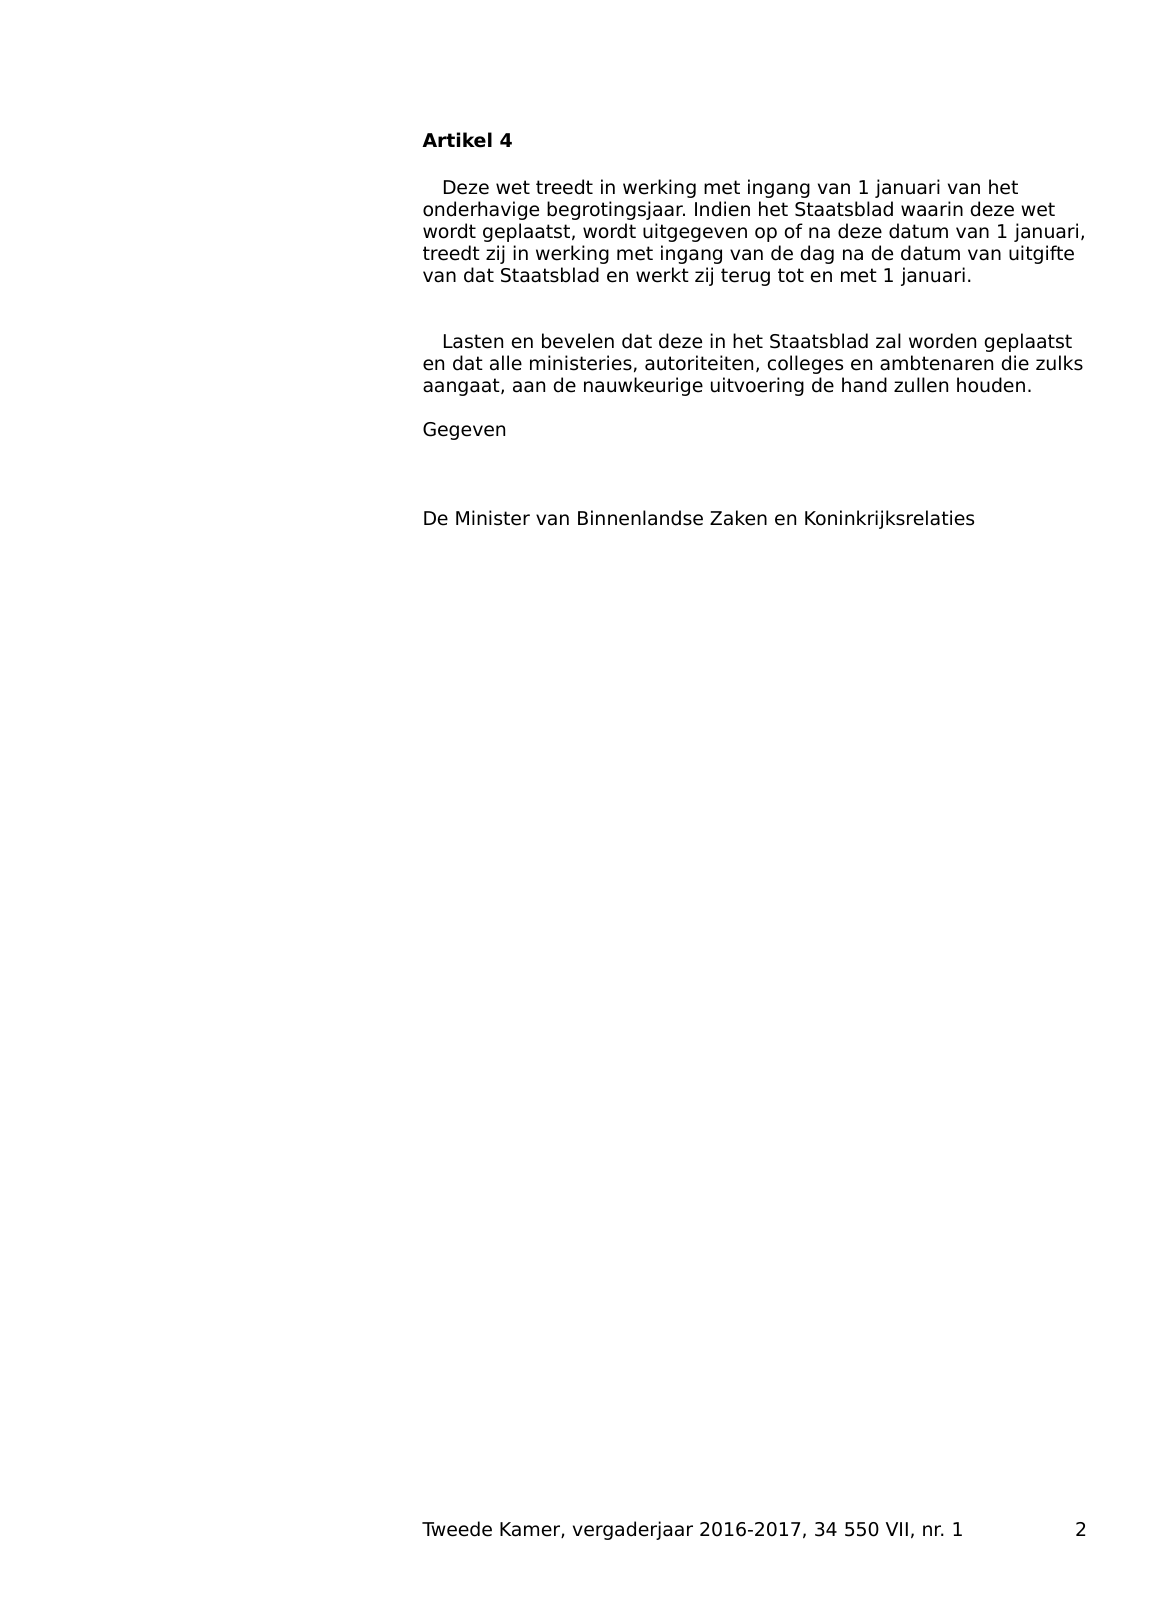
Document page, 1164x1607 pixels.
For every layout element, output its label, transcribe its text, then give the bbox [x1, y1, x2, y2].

text De Minister van Binnenlandse Zaken en Koninkrijksrelaties [422, 508, 1087, 530]
subtitle Artikel 4 [422, 130, 1087, 152]
text Deze wet treedt in werking met ingang van 1 januari van het onderhavige begrotingsjaar. Indien het Staatsblad waarin deze wet wordt geplaatst, wordt uitgegeven op of na deze datum van 1 januari, treedt zij in werking met ingang van de dag na de datum van uitgifte van dat Staatsblad en werkt zij terug tot en met 1 januari. [422, 177, 1087, 287]
text Lasten en bevelen dat deze in het Staatsblad zal worden geplaatst en dat alle ministeries, autoriteiten, colleges en ambtenaren die zulks aangaat, aan de nauwkeurige uitvoering de hand zullen houden. [422, 331, 1087, 397]
text Gegeven [422, 419, 1087, 441]
